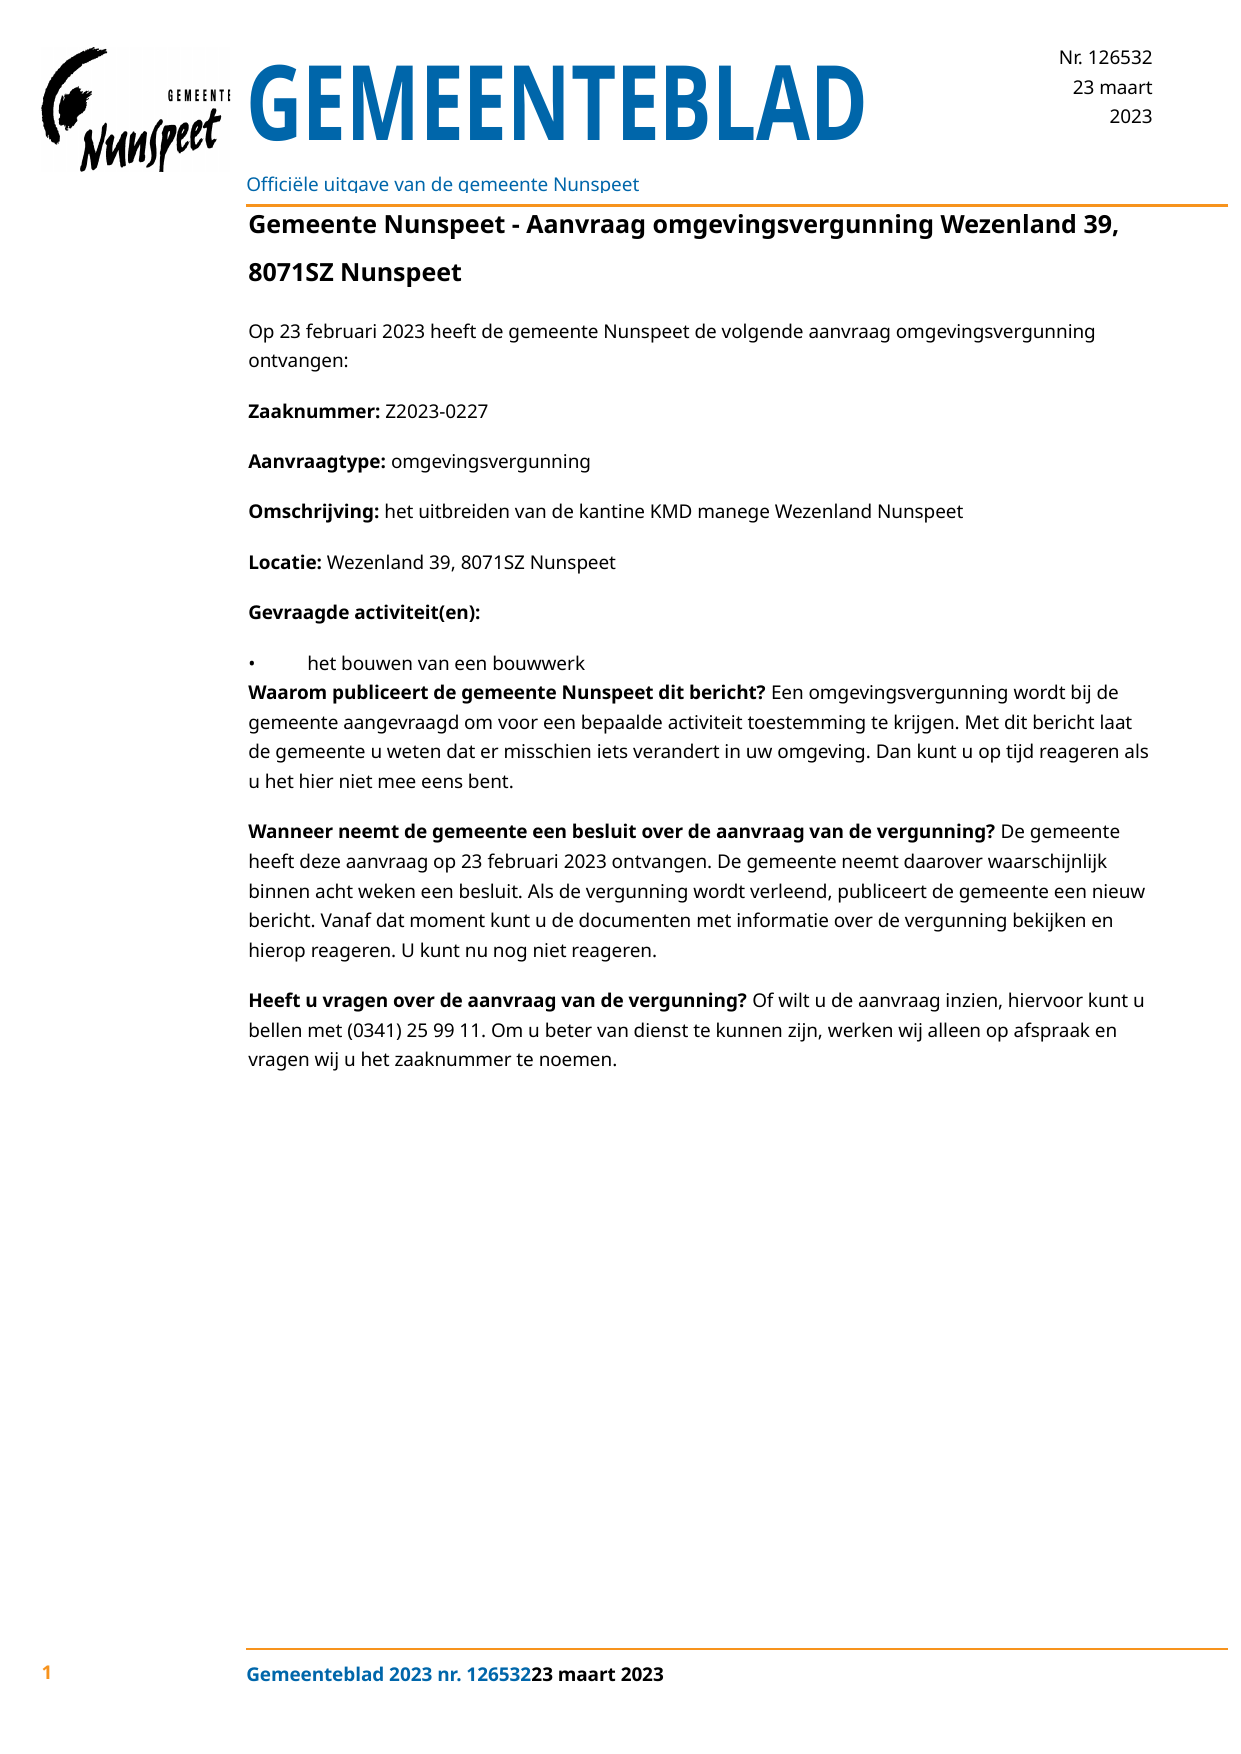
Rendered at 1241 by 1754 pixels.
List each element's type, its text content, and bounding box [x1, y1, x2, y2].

text Wanneer neemt de gemeente een besluit over de aanvraag van de vergunning? De gemeente heeft deze aanvraag op 23 februari 2023 ontvangen. De gemeente neemt daarover waarschijnlijk binnen acht weken een besluit. Als de vergunning wordt verleend, publiceert de gemeente een nieuw bericht. Vanaf dat moment kunt u de documenten met informatie over de vergunning bekijken en hierop reageren. U kunt nu nog niet reageren. [248, 819, 1152, 963]
text Aanvraagtype: omgevingsvergunning [248, 448, 1152, 474]
text Zaaknummer: Z2023-0227 [248, 398, 1152, 424]
text Op 23 februari 2023 heeft de gemeente Nunspeet de volgende aanvraag omgevingsvergunning ontvangen: [248, 318, 1152, 373]
picture [41, 47, 231, 172]
text Omschrijving: het uitbreiden van de kantine KMD manege Wezenland Nunspeet [248, 499, 1152, 524]
text Gemeente Nunspeet - Aanvraag omgevingsvergunning Wezenland 39, 8071SZ Nunspeet [248, 207, 1152, 288]
text Gevraagde activiteit(en): [248, 599, 1152, 625]
text Locatie: Wezenland 39, 8071SZ Nunspeet [248, 549, 1152, 575]
text Waarom publiceert de gemeente Nunspeet dit bericht? Een omgevingsvergunning wordt bij de gemeente aangevraagd om voor een bepaalde activiteit toestemming te krijgen. Met dit bericht laat de gemeente u weten dat er misschien iets verandert in uw omgeving. Dan kunt u op tijd reageren als u het hier niet mee eens bent. [248, 679, 1152, 794]
list het bouwen van een bouwwerk [248, 650, 1152, 676]
text Heeft u vragen over de aanvraag van de vergunning? Of wilt u de aanvraag inzien, hiervoor kunt u bellen met (0341) 25 99 11. Om u beter van dienst te kunnen zijn, werken wij alleen op afspraak en vragen wij u het zaaknummer te noemen. [248, 987, 1152, 1072]
